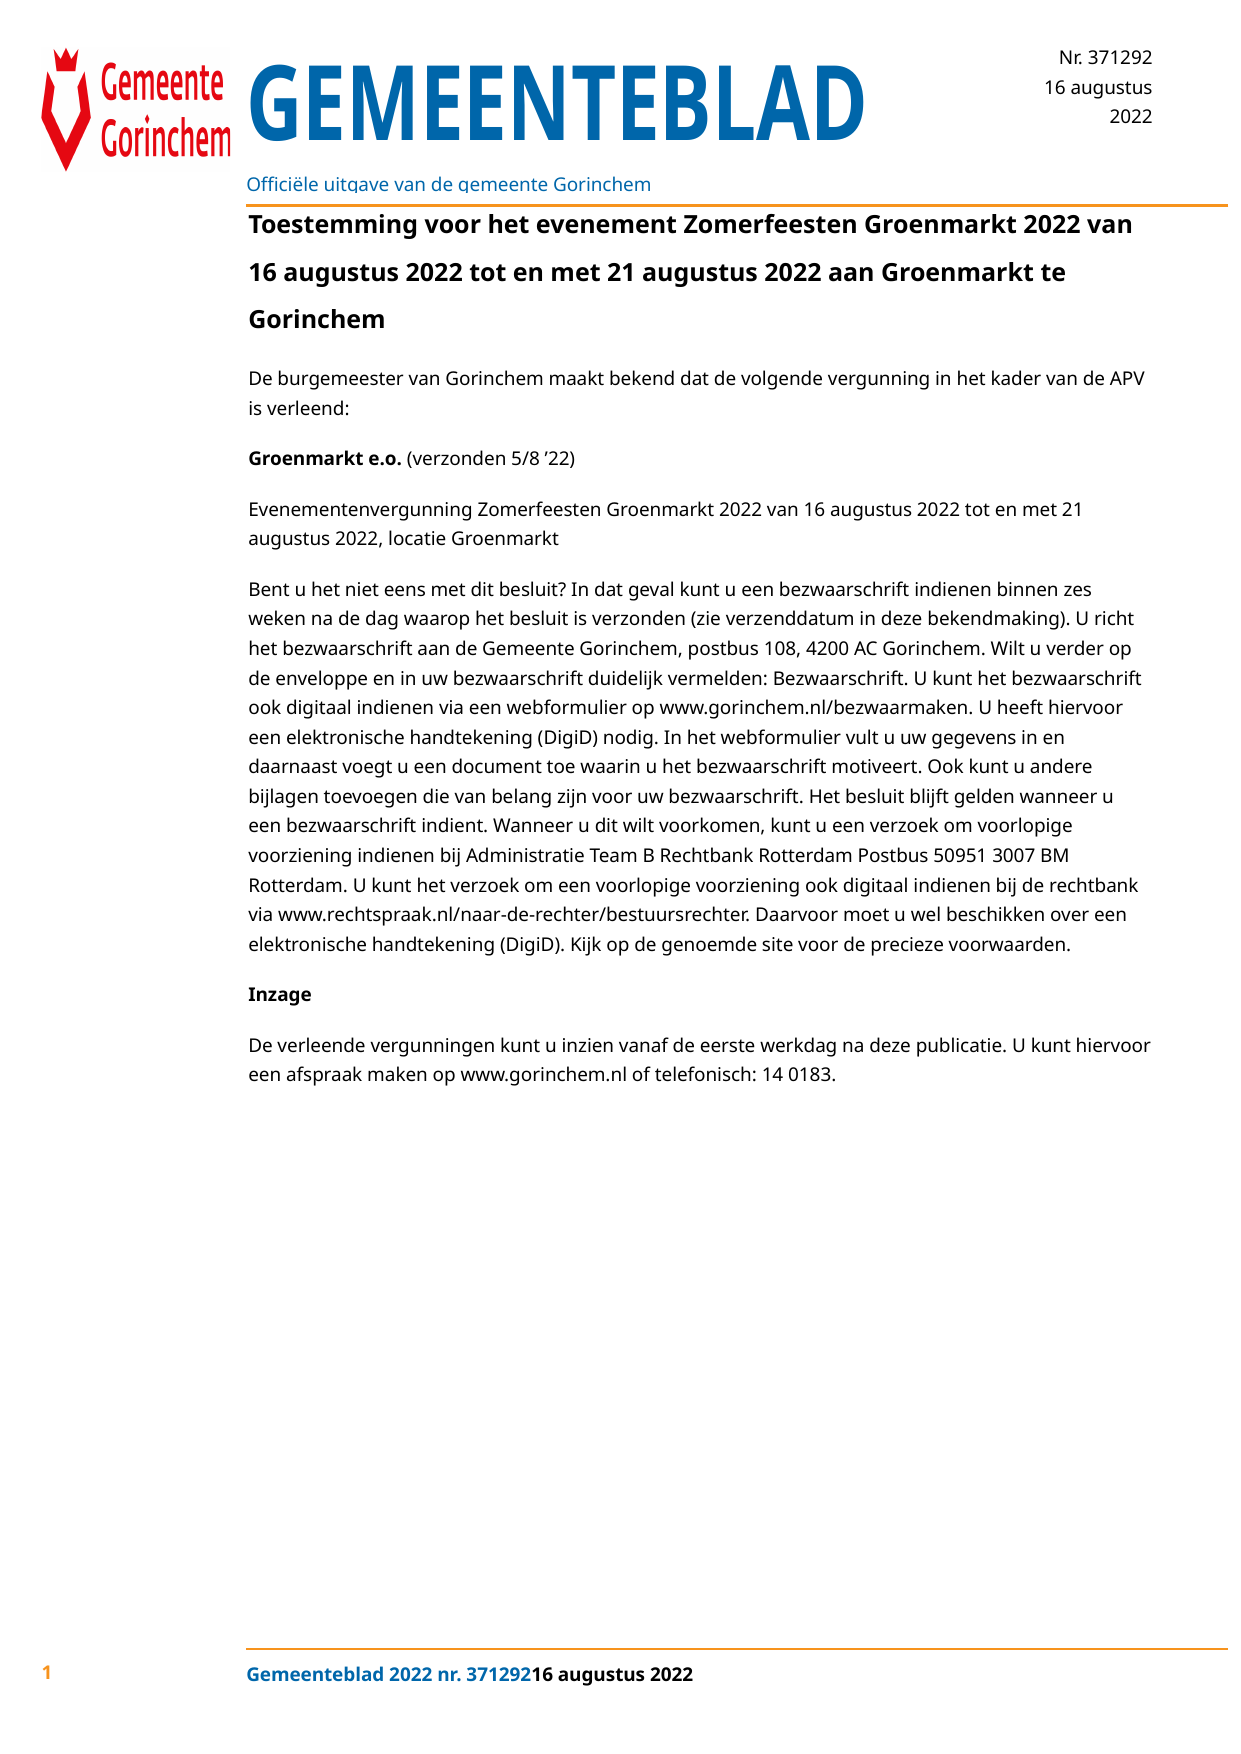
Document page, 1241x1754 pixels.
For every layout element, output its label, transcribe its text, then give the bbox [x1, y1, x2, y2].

picture [41, 47, 231, 172]
text Bent u het niet eens met dit besluit? In dat geval kunt u een bezwaarschrift indienen binnen zes weken na de dag waarop het besluit is verzonden (zie verzenddatum in deze bekendmaking). U richt het bezwaarschrift aan de Gemeente Gorinchem, postbus 108, 4200 AC Gorinchem. Wilt u verder op de enveloppe en in uw bezwaarschrift duidelijk vermelden: Bezwaarschrift. U kunt het bezwaarschrift ook digitaal indienen via een webformulier op www.gorinchem.nl/bezwaarmaken. U heeft hiervoor een elektronische handtekening (DigiD) nodig. In het webformulier vult u uw gegevens in en daarnaast voegt u een document toe waarin u het bezwaarschrift motiveert. Ook kunt u andere bijlagen toevoegen die van belang zijn voor uw bezwaarschrift. Het besluit blijft gelden wanneer u een bezwaarschrift indient. Wanneer u dit wilt voorkomen, kunt u een verzoek om voorlopige voorziening indienen bij Administratie Team B Rechtbank Rotterdam Postbus 50951 3007 BM Rotterdam. U kunt het verzoek om een voorlopige voorziening ook digitaal indienen bij de rechtbank via www.rechtspraak.nl/naar-de-rechter/bestuursrechter. Daarvoor moet u wel beschikken over een elektronische handtekening (DigiD). Kijk op de genoemde site voor de precieze voorwaarden. [248, 576, 1152, 957]
text Evenementenvergunning Zomerfeesten Groenmarkt 2022 van 16 augustus 2022 tot en met 21 augustus 2022, locatie Groenmarkt [248, 496, 1152, 551]
text Toestemming voor het evenement Zomerfeesten Groenmarkt 2022 van 16 augustus 2022 tot en met 21 augustus 2022 aan Groenmarkt te Gorinchem [248, 207, 1152, 336]
text Groenmarkt e.o. (verzonden 5/8 ’22) [248, 446, 1152, 471]
text De verleende vergunningen kunt u inzien vanaf de eerste werkdag na deze publicatie. U kunt hiervoor een afspraak maken op www.gorinchem.nl of telefonisch: 14 0183. [248, 1032, 1152, 1087]
text De burgemeester van Gorinchem maakt bekend dat de volgende vergunning in het kader van de APV is verleend: [248, 366, 1152, 421]
text Inzage [248, 981, 1152, 1007]
